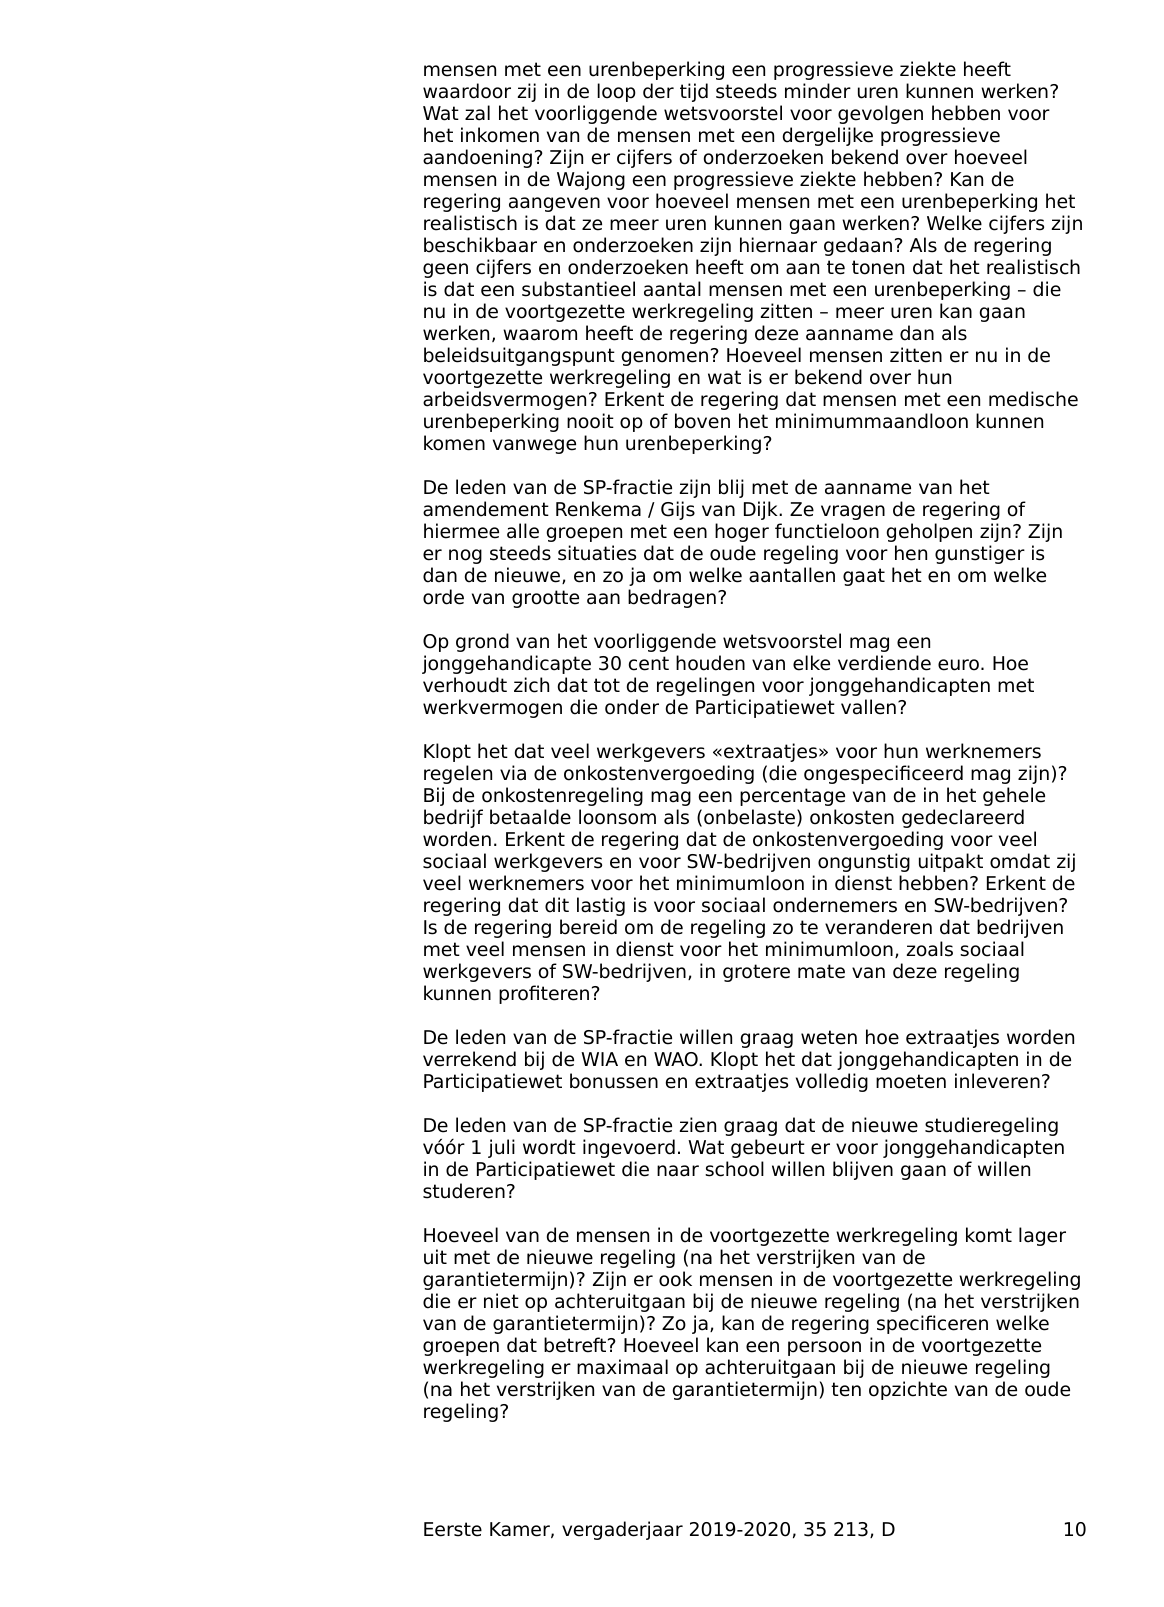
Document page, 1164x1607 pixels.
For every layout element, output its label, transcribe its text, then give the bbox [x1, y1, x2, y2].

text De leden van de SP-fractie zien graag dat de nieuwe studieregeling vóór 1 juli wordt ingevoerd. Wat gebeurt er voor jonggehandicapten in de Participatiewet die naar school willen blijven gaan of willen studeren? [422, 1115, 1087, 1203]
text De leden van de SP-fractie zijn blij met de aanname van het amendement Renkema / Gijs van Dijk. Ze vragen de regering of hiermee alle groepen met een hoger functieloon geholpen zijn? Zijn er nog steeds situaties dat de oude regeling voor hen gunstiger is dan de nieuwe, en zo ja om welke aantallen gaat het en om welke orde van grootte aan bedragen? [422, 477, 1087, 609]
text Op grond van het voorliggende wetsvoorstel mag een jonggehandicapte 30 cent houden van elke verdiende euro. Hoe verhoudt zich dat tot de regelingen voor jonggehandicapten met werkvermogen die onder de Participatiewet vallen? [422, 631, 1087, 719]
text De leden van de SP-fractie willen graag weten hoe extraatjes worden verrekend bij de WIA en WAO. Klopt het dat jonggehandicapten in de Participatiewet bonussen en extraatjes volledig moeten inleveren? [422, 1027, 1087, 1093]
text Klopt het dat veel werkgevers «extraatjes» voor hun werknemers regelen via de onkostenvergoeding (die ongespecificeerd mag zijn)? Bij de onkostenregeling mag een percentage van de in het gehele bedrijf betaalde loonsom als (onbelaste) onkosten gedeclareerd worden. Erkent de regering dat de onkostenvergoeding voor veel sociaal werkgevers en voor SW-bedrijven ongunstig uitpakt omdat zij veel werknemers voor het minimumloon in dienst hebben? Erkent de regering dat dit lastig is voor sociaal ondernemers en SW-bedrijven? Is de regering bereid om de regeling zo te veranderen dat bedrijven met veel mensen in dienst voor het minimumloon, zoals sociaal werkgevers of SW-bedrijven, in grotere mate van deze regeling kunnen profiteren? [422, 741, 1087, 1005]
text mensen met een urenbeperking een progressieve ziekte heeft waardoor zij in de loop der tijd steeds minder uren kunnen werken? Wat zal het voorliggende wetsvoorstel voor gevolgen hebben voor het inkomen van de mensen met een dergelijke progressieve aandoening? Zijn er cijfers of onderzoeken bekend over hoeveel mensen in de Wajong een progressieve ziekte hebben? Kan de regering aangeven voor hoeveel mensen met een urenbeperking het realistisch is dat ze meer uren kunnen gaan werken? Welke cijfers zijn beschikbaar en onderzoeken zijn hiernaar gedaan? Als de regering geen cijfers en onderzoeken heeft om aan te tonen dat het realistisch is dat een substantieel aantal mensen met een urenbeperking – die nu in de voortgezette werkregeling zitten – meer uren kan gaan werken, waarom heeft de regering deze aanname dan als beleidsuitgangspunt genomen? Hoeveel mensen zitten er nu in de voortgezette werkregeling en wat is er bekend over hun arbeidsvermogen? Erkent de regering dat mensen met een medische urenbeperking nooit op of boven het minimummaandloon kunnen komen vanwege hun urenbeperking? [422, 59, 1087, 455]
text Hoeveel van de mensen in de voortgezette werkregeling komt lager uit met de nieuwe regeling (na het verstrijken van de garantietermijn)? Zijn er ook mensen in de voortgezette werkregeling die er niet op achteruitgaan bij de nieuwe regeling (na het verstrijken van de garantietermijn)? Zo ja, kan de regering specificeren welke groepen dat betreft? Hoeveel kan een persoon in de voortgezette werkregeling er maximaal op achteruitgaan bij de nieuwe regeling (na het verstrijken van de garantietermijn) ten opzichte van de oude regeling? [422, 1225, 1087, 1423]
